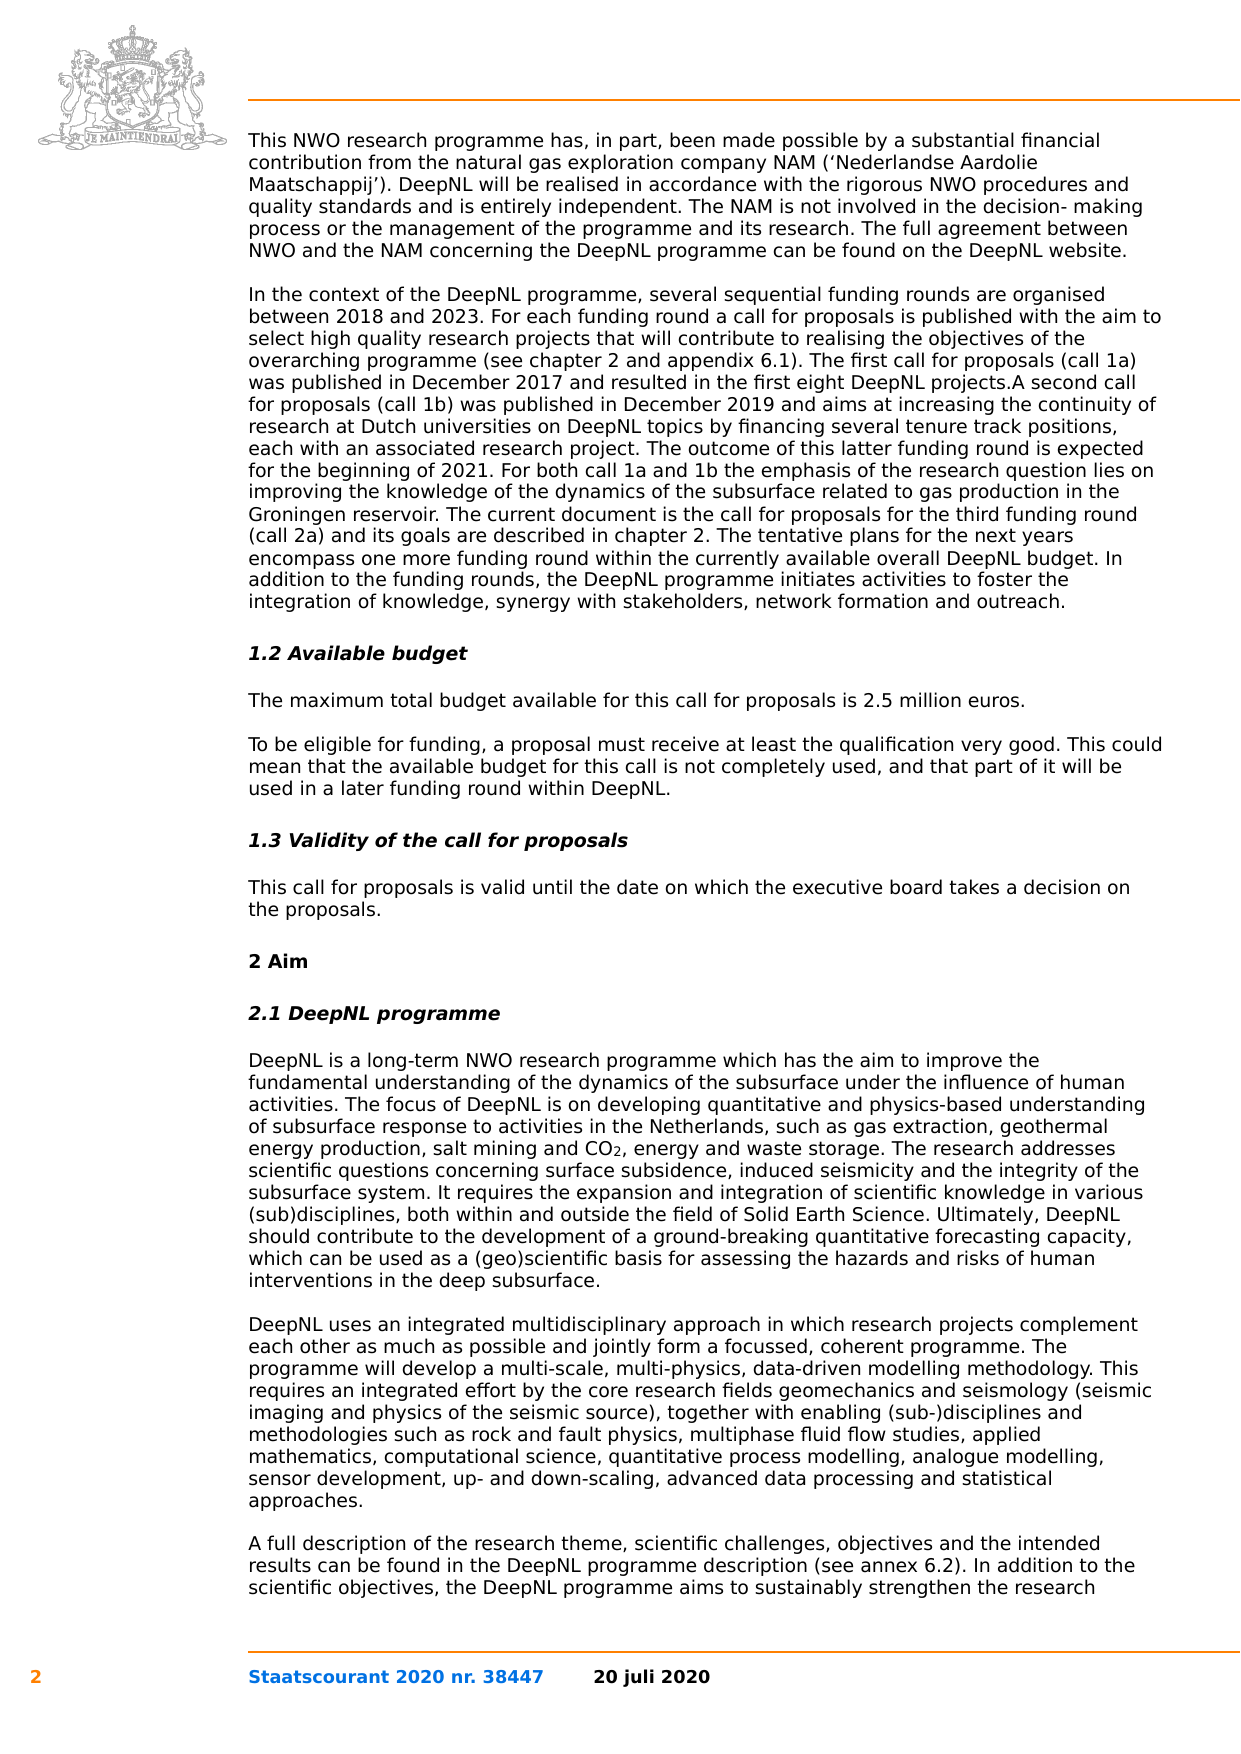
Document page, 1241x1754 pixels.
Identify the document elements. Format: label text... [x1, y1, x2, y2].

subtitle 1.3 Validity of the call for proposals [248, 830, 1163, 852]
subtitle 2 Aim [248, 951, 1163, 973]
subtitle 2.1 DeepNL programme [248, 1003, 1163, 1025]
text This NWO research programme has, in part, been made possible by a substantial financial contribution from the natural gas exploration company NAM (‘Nederlandse Aardolie Maatschappij’). DeepNL will be realised in accordance with the rigorous NWO procedures and quality standards and is entirely independent. The NAM is not involved in the decision- making process or the management of the programme and its research. The full agreement between NWO and the NAM concerning the DeepNL programme can be found on the DeepNL website. [248, 130, 1163, 262]
text DeepNL is a long-term NWO research programme which has the aim to improve the fundamental understanding of the dynamics of the subsurface under the influence of human activities. The focus of DeepNL is on developing quantitative and physics-based understanding of subsurface response to activities in the Netherlands, such as gas extraction, geothermal energy production, salt mining and CO2, energy and waste storage. The research addresses scientific questions concerning surface subsidence, induced seismicity and the integrity of the subsurface system. It requires the expansion and integration of scientific knowledge in various (sub)disciplines, both within and outside the field of Solid Earth Science. Ultimately, DeepNL should contribute to the development of a ground-breaking quantitative forecasting capacity, which can be used as a (geo)scientific basis for assessing the hazards and risks of human interventions in the deep subsurface. [248, 1050, 1163, 1292]
text This call for proposals is valid until the date on which the executive board takes a decision on the proposals. [248, 877, 1163, 921]
subtitle 1.2 Available budget [248, 643, 1163, 665]
text A full description of the research theme, scientific challenges, objectives and the intended results can be found in the DeepNL programme description (see annex 6.2). In addition to the scientific objectives, the DeepNL programme aims to sustainably strengthen the research [248, 1533, 1163, 1599]
text The maximum total budget available for this call for proposals is 2.5 million euros. [248, 690, 1163, 712]
text DeepNL uses an integrated multidisciplinary approach in which research projects complement each other as much as possible and jointly form a focussed, coherent programme. The programme will develop a multi-scale, multi-physics, data-driven modelling methodology. This requires an integrated effort by the core research fields geomechanics and seismology (seismic imaging and physics of the seismic source), together with enabling (sub-)disciplines and methodologies such as rock and fault physics, multiphase fluid flow studies, applied mathematics, computational science, quantitative process modelling, analogue modelling, sensor development, up- and down-scaling, advanced data processing and statistical approaches. [248, 1314, 1163, 1511]
text In the context of the DeepNL programme, several sequential funding rounds are organised between 2018 and 2023. For each funding round a call for proposals is published with the aim to select high quality research projects that will contribute to realising the objectives of the overarching programme (see chapter 2 and appendix 6.1). The first call for proposals (call 1a) was published in December 2017 and resulted in the first eight DeepNL projects.A second call for proposals (call 1b) was published in December 2019 and aims at increasing the continuity of research at Dutch universities on DeepNL topics by financing several tenure track positions, each with an associated research project. The outcome of this latter funding round is expected for the beginning of 2021. For both call 1a and 1b the emphasis of the research question lies on improving the knowledge of the dynamics of the subsurface related to gas production in the Groningen reservoir. The current document is the call for proposals for the third funding round (call 2a) and its goals are described in chapter 2. The tentative plans for the next years encompass one more funding round within the currently available overall DeepNL budget. In addition to the funding rounds, the DeepNL programme initiates activities to foster the integration of knowledge, synergy with stakeholders, network formation and outreach. [248, 284, 1163, 613]
text To be eligible for funding, a proposal must receive at least the qualification very good. This could mean that the available budget for this call is not completely used, and that part of it will be used in a later funding round within DeepNL. [248, 734, 1163, 800]
picture [38, 25, 227, 150]
